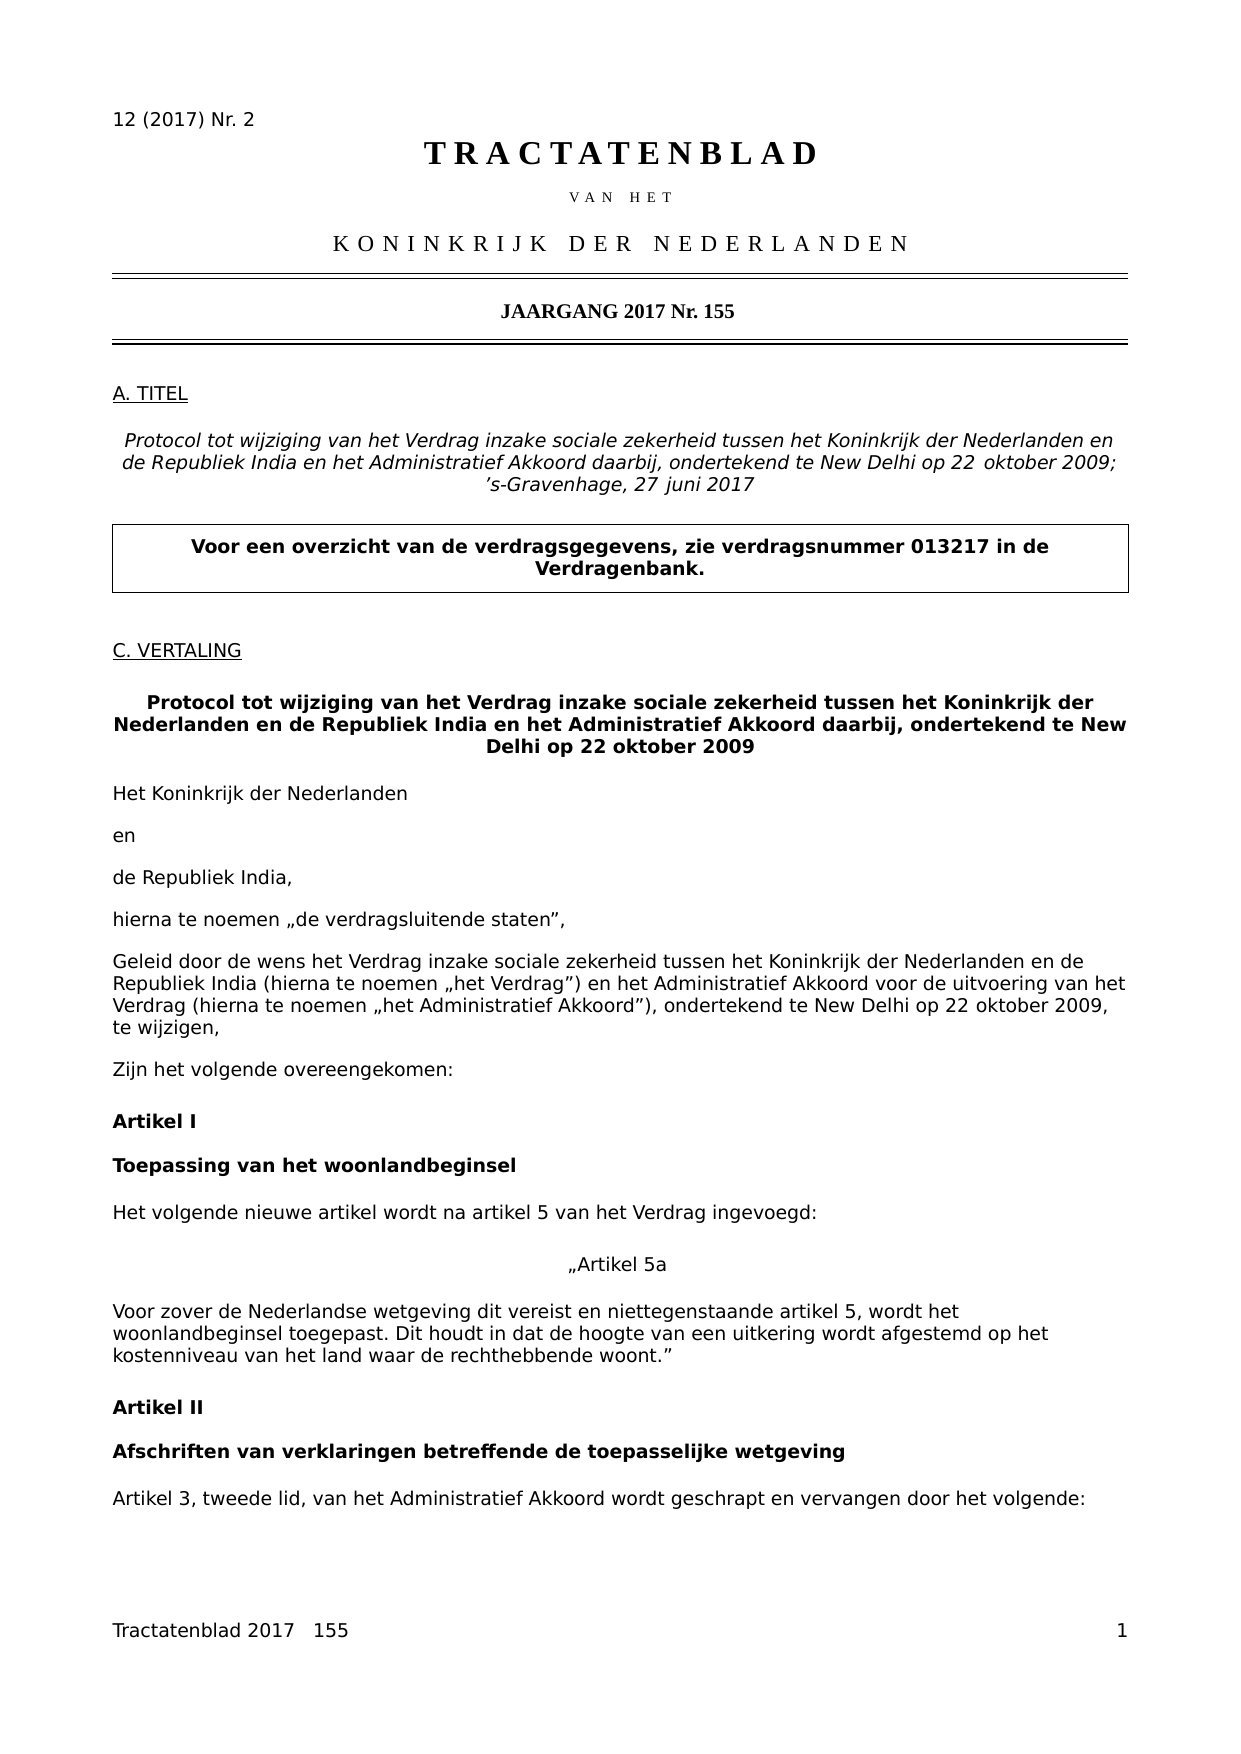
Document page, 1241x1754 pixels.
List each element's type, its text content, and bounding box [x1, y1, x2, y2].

text hierna te noemen „de verdragsluitende staten”, [112, 909, 1128, 931]
text ’s-Gravenhage, 27 juni 2017 [112, 474, 1128, 496]
text Het Koninkrijk der Nederlanden [112, 783, 1128, 805]
subtitle A. TITEL [112, 383, 1128, 405]
text Zijn het volgende overeengekomen: [112, 1059, 1128, 1081]
text en [112, 825, 1128, 847]
text JAARGANG 2017 Nr. 155 [112, 299, 1128, 323]
text Protocol tot wijziging van het Verdrag inzake sociale zekerheid tussen het Koninkrijk der Nederlanden en de Republiek India en het Administratief Akkoord daarbij, ondertekend te New Delhi op 22 oktober 2009; [112, 430, 1128, 474]
text Artikel 3, tweede lid, van het Administratief Akkoord wordt geschrapt en vervangen door het volgende: [112, 1488, 1128, 1509]
subtitle Protocol tot wijziging van het Verdrag inzake sociale zekerheid tussen het Koninkrijk der Nederlanden en de Republiek India en het Administratief Akkoord daarbij, ondertekend te New Delhi op 22 oktober 2009 [112, 692, 1128, 758]
subtitle „Artikel 5a [112, 1254, 1128, 1276]
text de Republiek India, [112, 867, 1128, 889]
text 12 (2017) Nr. 2 [112, 109, 1128, 131]
text TRACTATENBLAD [112, 133, 1128, 172]
text Voor zover de Nederlandse wetgeving dit vereist en niettegenstaande artikel 5, wordt het woonlandbeginsel toegepast. Dit houdt in dat de hoogte van een uitkering wordt afgestemd op het kostenniveau van het land waar de rechthebbende woont.” [112, 1301, 1128, 1367]
subtitle C. VERTALING [112, 640, 1128, 662]
text VAN HET [112, 189, 1128, 206]
subtitle Artikel II Afschriften van verklaringen betreffende de toepasselijke wetgeving [112, 1397, 1128, 1463]
text Het volgende nieuwe artikel wordt na artikel 5 van het Verdrag ingevoegd: [112, 1202, 1128, 1224]
subtitle Artikel I Toepassing van het woonlandbeginsel [112, 1111, 1128, 1177]
text KONINKRIJK DER NEDERLANDEN [112, 229, 1128, 256]
text Geleid door de wens het Verdrag inzake sociale zekerheid tussen het Koninkrijk der Nederlanden en de Republiek India (hierna te noemen „het Verdrag”) en het Administratief Akkoord voor de uitvoering van het Verdrag (hierna te noemen „het Administratief Akkoord”), ondertekend te New Delhi op 22 oktober 2009, te wijzigen, [112, 951, 1128, 1039]
